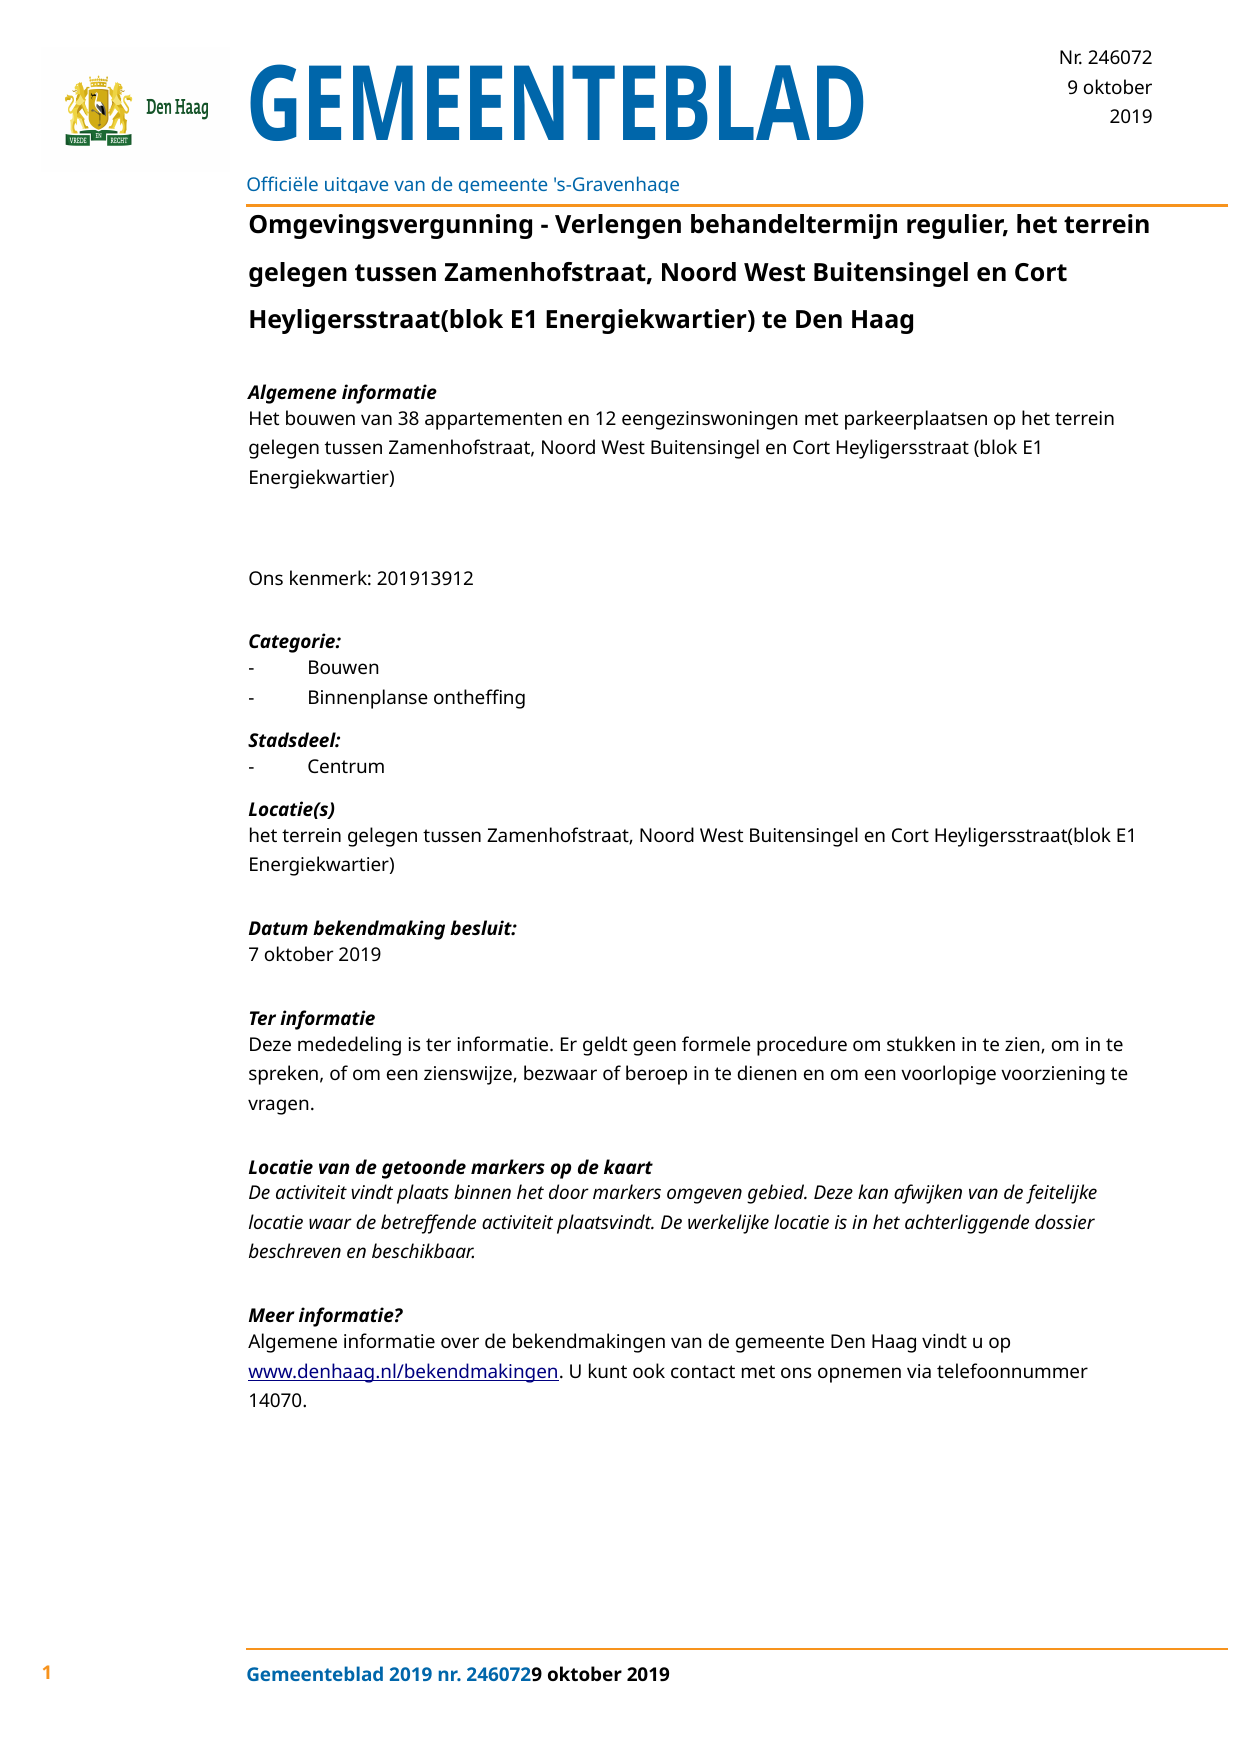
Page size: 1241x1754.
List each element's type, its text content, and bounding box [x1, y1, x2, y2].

text Algemene informatie over de bekendmakingen van de gemeente Den Haag vindt u op www.denhaag.nl/bekendmakingen. U kunt ook contact met ons opnemen via telefoonnummer 14070. [248, 1328, 1152, 1413]
text Deze mededeling is ter informatie. Er geldt geen formele procedure om stukken in te zien, om in te spreken, of om een zienswijze, bezwaar of beroep in te dienen en om een voorlopige voorziening te vragen. [248, 1031, 1152, 1116]
text De activiteit vindt plaats binnen het door markers omgeven gebied. Deze kan afwijken van de feitelijke locatie waar de betreffende activiteit plaatsvindt. De werkelijke locatie is in het achterliggende dossier beschreven en beschikbaar. [248, 1179, 1152, 1264]
text Ter informatie [248, 1005, 1152, 1031]
text Meer informatie? [248, 1303, 1152, 1328]
list Bouwen [248, 654, 1152, 680]
text Algemene informatie [248, 379, 1152, 405]
text Datum bekendmaking besluit: [248, 915, 1152, 941]
list Centrum [248, 753, 1152, 779]
list Binnenplanse ontheffing [248, 684, 1152, 710]
text Categorie: [248, 629, 1152, 654]
text Stadsdeel: [248, 727, 1152, 753]
text Locatie van de getoonde markers op de kaart [248, 1154, 1152, 1179]
text het terrein gelegen tussen Zamenhofstraat, Noord West Buitensingel en Cort Heyligersstraat(blok E1 Energiekwartier) [248, 822, 1152, 877]
picture [41, 47, 231, 172]
text Ons kenmerk: 201913912 [248, 565, 1152, 591]
text Het bouwen van 38 appartementen en 12 eengezinswoningen met parkeerplaatsen op het terrein gelegen tussen Zamenhofstraat, Noord West Buitensingel en Cort Heyligersstraat (blok E1 Energiekwartier) [248, 405, 1152, 490]
text Omgevingsvergunning - Verlengen behandeltermijn regulier, het terrein gelegen tussen Zamenhofstraat, Noord West Buitensingel en Cort Heyligersstraat(blok E1 Energiekwartier) te Den Haag [248, 207, 1152, 336]
text 7 oktober 2019 [248, 941, 1152, 967]
text Locatie(s) [248, 796, 1152, 822]
